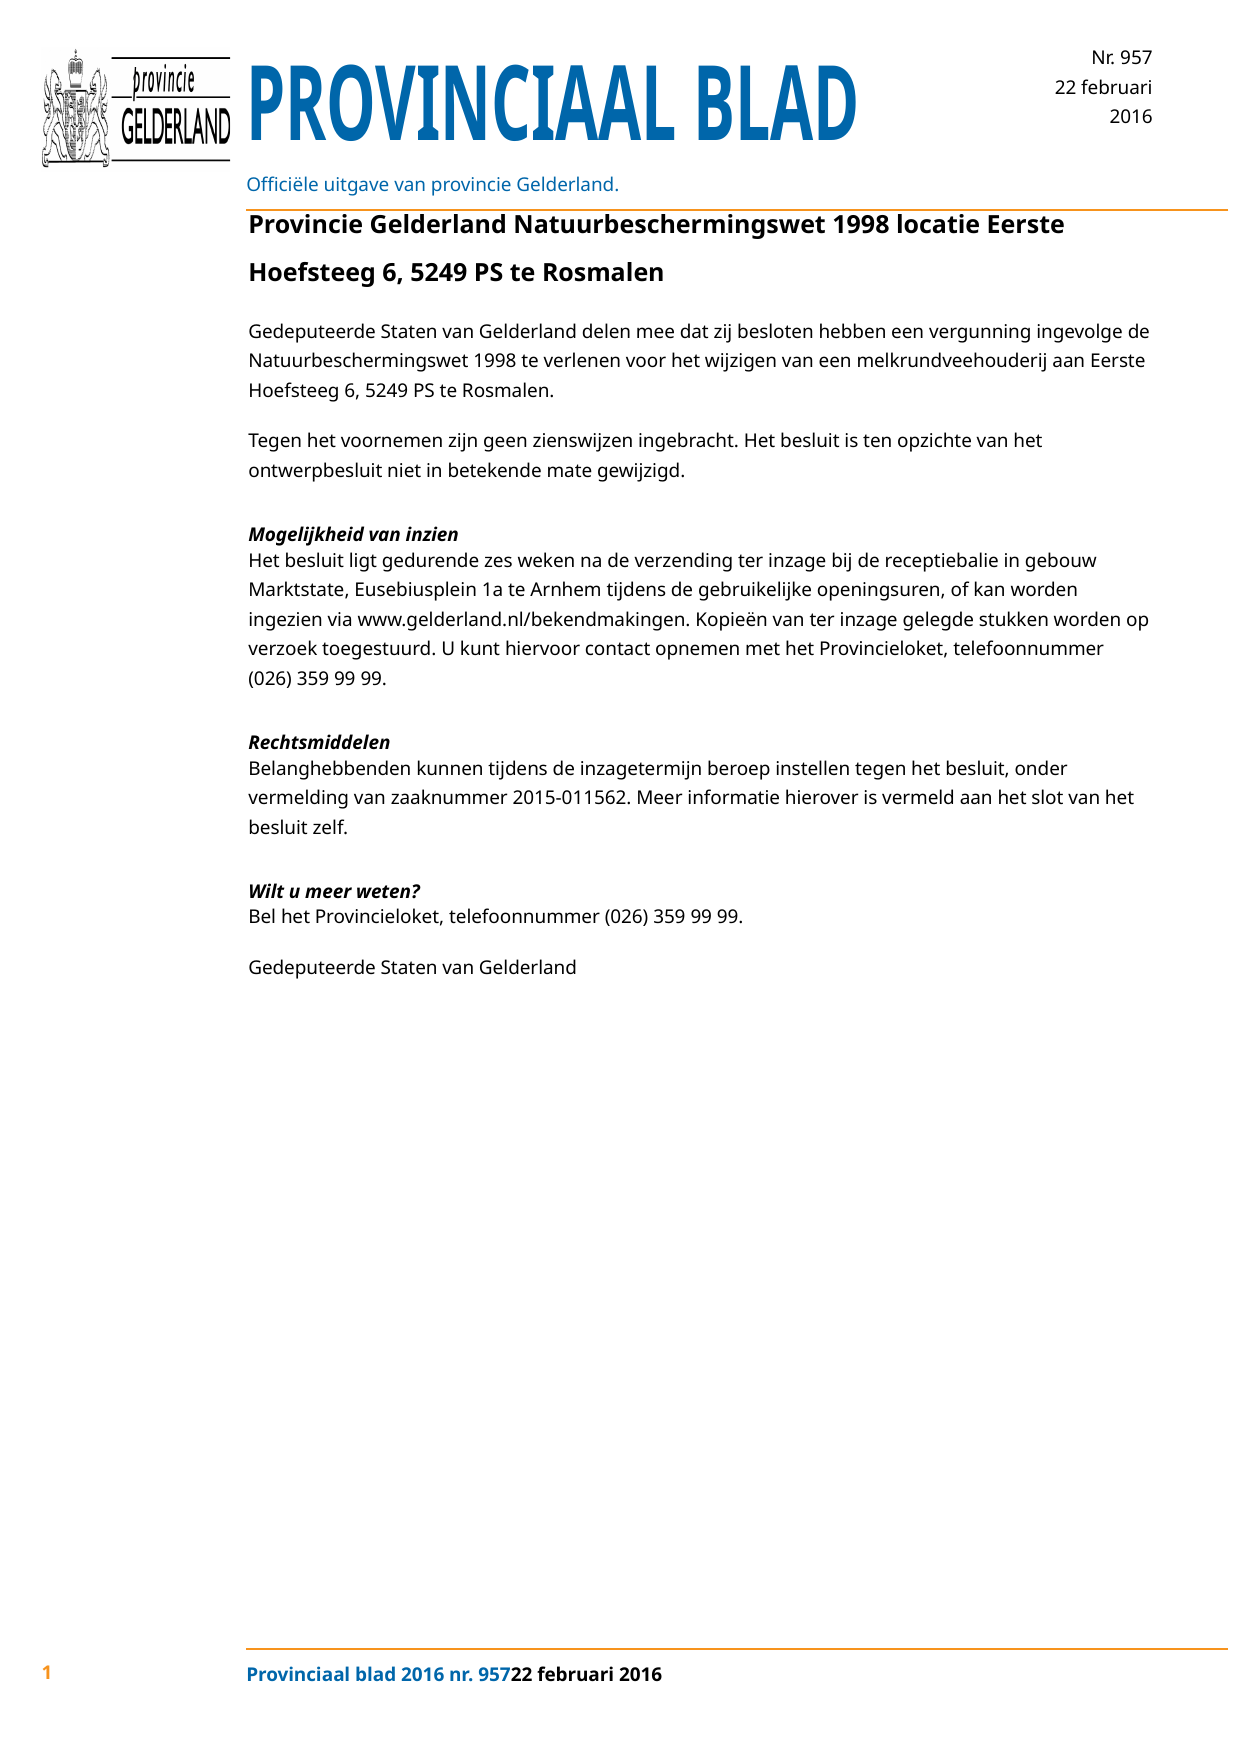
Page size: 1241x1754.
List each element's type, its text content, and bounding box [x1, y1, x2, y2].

text Wilt u meer weten? [248, 878, 1152, 904]
text Mogelijkheid van inzien [248, 521, 1152, 547]
picture [41, 47, 231, 172]
text Rechtsmiddelen [248, 729, 1152, 755]
text Tegen het voornemen zijn geen zienswijzen ingebracht. Het besluit is ten opzichte van het ontwerpbesluit niet in betekende mate gewijzigd. [248, 427, 1152, 483]
text Het besluit ligt gedurende zes weken na de verzending ter inzage bij de receptiebalie in gebouw Marktstate, Eusebiusplein 1a te Arnhem tijdens de gebruikelijke openingsuren, of kan worden ingezien via www.gelderland.nl/bekendmakingen. Kopieën van ter inzage gelegde stukken worden op verzoek toegestuurd. U kunt hiervoor contact opnemen met het Provincieloket, telefoonnummer (026) 359 99 99. [248, 547, 1152, 691]
text Gedeputeerde Staten van Gelderland [248, 954, 1152, 980]
text Belanghebbenden kunnen tijdens de inzagetermijn beroep instellen tegen het besluit, onder vermelding van zaaknummer 2015-011562. Meer informatie hierover is vermeld aan het slot van het besluit zelf. [248, 755, 1152, 840]
text Bel het Provincieloket, telefoonnummer (026) 359 99 99. [248, 904, 1152, 929]
text Gedeputeerde Staten van Gelderland delen mee dat zij besloten hebben een vergunning ingevolge de Natuurbeschermingswet 1998 te verlenen voor het wijzigen van een melkrundveehouderij aan Eerste Hoefsteeg 6, 5249 PS te Rosmalen. [248, 318, 1152, 403]
text Provincie Gelderland Natuurbeschermingswet 1998 locatie Eerste Hoefsteeg 6, 5249 PS te Rosmalen [248, 211, 1152, 288]
